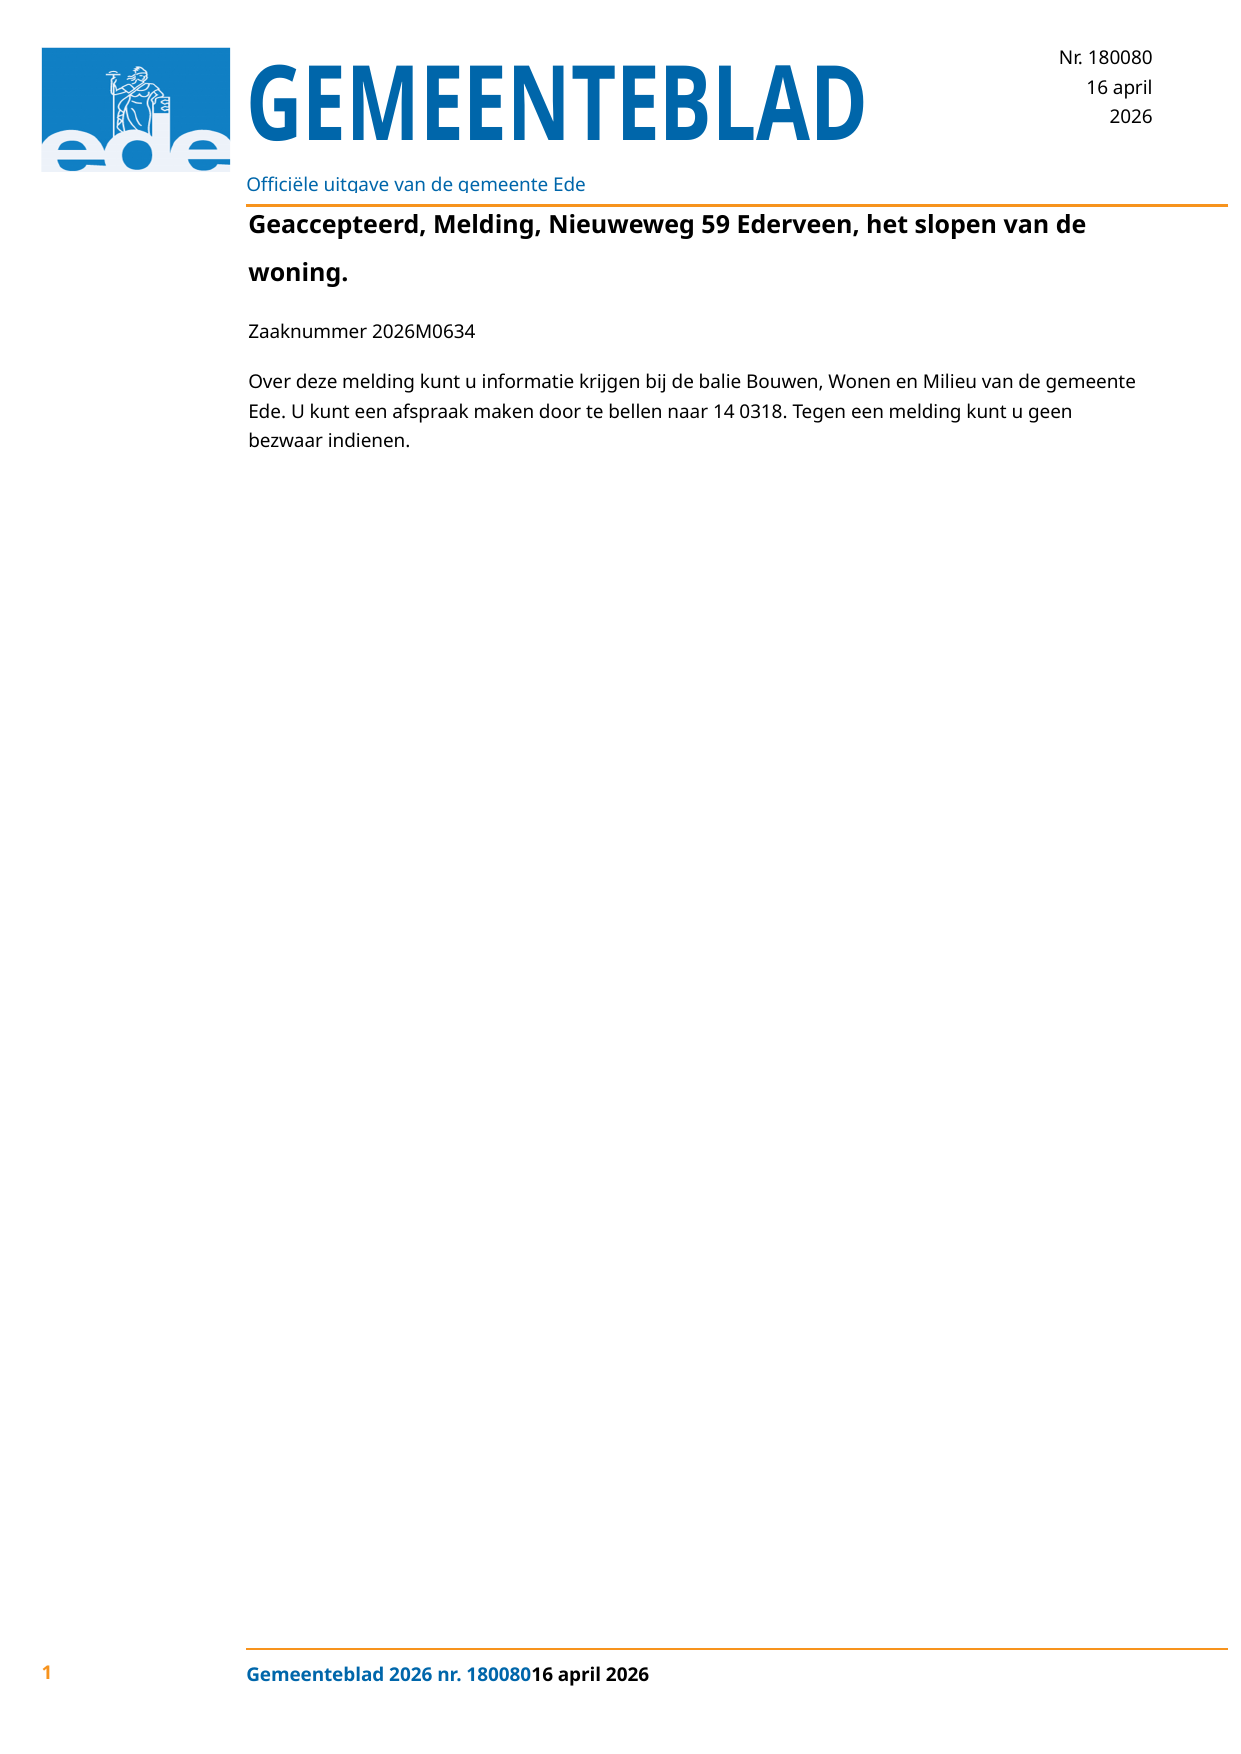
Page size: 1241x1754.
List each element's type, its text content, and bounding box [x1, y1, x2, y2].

text Over deze melding kunt u informatie krijgen bij de balie Bouwen, Wonen en Milieu van de gemeente Ede. U kunt een afspraak maken door te bellen naar 14 0318. Tegen een melding kunt u geen bezwaar indienen. [248, 368, 1152, 453]
text Geaccepteerd, Melding, Nieuweweg 59 Ederveen, het slopen van de woning. [248, 207, 1152, 288]
text Zaaknummer 2026M0634 [248, 318, 1152, 344]
picture [41, 47, 231, 172]
